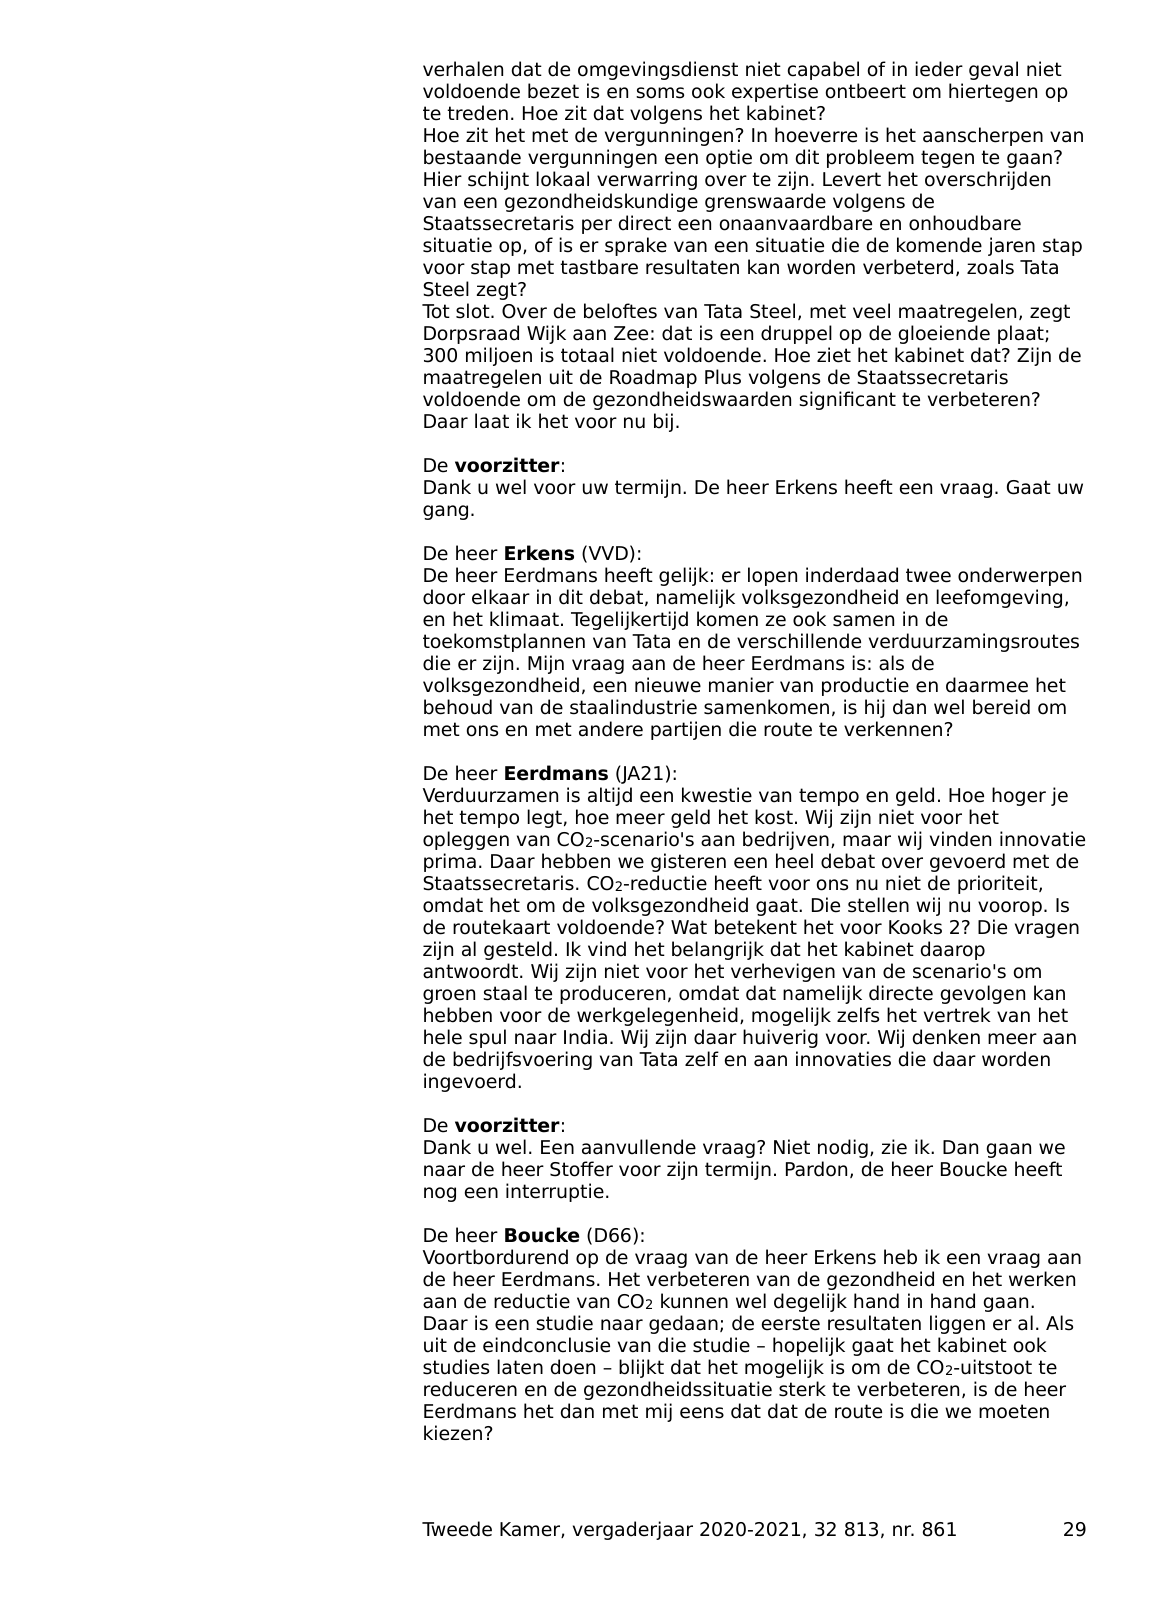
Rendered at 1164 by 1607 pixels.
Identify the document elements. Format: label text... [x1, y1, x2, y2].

text De heer Erkens (VVD): [422, 543, 1087, 565]
text De heer Eerdmans (JA21): [422, 763, 1087, 785]
text Daar laat ik het voor nu bij. [422, 411, 1087, 433]
text Voortbordurend op de vraag van de heer Erkens heb ik een vraag aan de heer Eerdmans. Het verbeteren van de gezondheid en het werken aan de reductie van CO2 kunnen wel degelijk hand in hand gaan. Daar is een studie naar gedaan; de eerste resultaten liggen er al. Als uit de eindconclusie van die studie – hopelijk gaat het kabinet ook studies laten doen – blijkt dat het mogelijk is om de CO2-uitstoot te reduceren en de gezondheidssituatie sterk te verbeteren, is de heer Eerdmans het dan met mij eens dat dat de route is die we moeten kiezen? [422, 1247, 1087, 1445]
text De voorzitter: [422, 455, 1087, 477]
text Verduurzamen is altijd een kwestie van tempo en geld. Hoe hoger je het tempo legt, hoe meer geld het kost. Wij zijn niet voor het opleggen van CO2-scenario's aan bedrijven, maar wij vinden innovatie prima. Daar hebben we gisteren een heel debat over gevoerd met de Staatssecretaris. CO2-reductie heeft voor ons nu niet de prioriteit, omdat het om de volksgezondheid gaat. Die stellen wij nu voorop. Is de routekaart voldoende? Wat betekent het voor Kooks 2? Die vragen zijn al gesteld. Ik vind het belangrijk dat het kabinet daarop antwoordt. Wij zijn niet voor het verhevigen van de scenario's om groen staal te produceren, omdat dat namelijk directe gevolgen kan hebben voor de werkgelegenheid, mogelijk zelfs het vertrek van het hele spul naar India. Wij zijn daar huiverig voor. Wij denken meer aan de bedrijfsvoering van Tata zelf en aan innovaties die daar worden ingevoerd. [422, 785, 1087, 1093]
text Dank u wel. Een aanvullende vraag? Niet nodig, zie ik. Dan gaan we naar de heer Stoffer voor zijn termijn. Pardon, de heer Boucke heeft nog een interruptie. [422, 1137, 1087, 1203]
text verhalen dat de omgevingsdienst niet capabel of in ieder geval niet voldoende bezet is en soms ook expertise ontbeert om hiertegen op te treden. Hoe zit dat volgens het kabinet? [422, 59, 1087, 125]
text De heer Boucke (D66): [422, 1225, 1087, 1247]
text Hoe zit het met de vergunningen? In hoeverre is het aanscherpen van bestaande vergunningen een optie om dit probleem tegen te gaan? Hier schijnt lokaal verwarring over te zijn. Levert het overschrijden van een gezondheidskundige grenswaarde volgens de Staatssecretaris per direct een onaanvaardbare en onhoudbare situatie op, of is er sprake van een situatie die de komende jaren stap voor stap met tastbare resultaten kan worden verbeterd, zoals Tata Steel zegt? [422, 125, 1087, 301]
text Dank u wel voor uw termijn. De heer Erkens heeft een vraag. Gaat uw gang. [422, 477, 1087, 521]
text De voorzitter: [422, 1115, 1087, 1137]
text Tot slot. Over de beloftes van Tata Steel, met veel maatregelen, zegt Dorpsraad Wijk aan Zee: dat is een druppel op de gloeiende plaat; 300 miljoen is totaal niet voldoende. Hoe ziet het kabinet dat? Zijn de maatregelen uit de Roadmap Plus volgens de Staatssecretaris voldoende om de gezondheidswaarden significant te verbeteren? [422, 301, 1087, 411]
text De heer Eerdmans heeft gelijk: er lopen inderdaad twee onderwerpen door elkaar in dit debat, namelijk volksgezondheid en leefomgeving, en het klimaat. Tegelijkertijd komen ze ook samen in de toekomstplannen van Tata en de verschillende verduurzamingsroutes die er zijn. Mijn vraag aan de heer Eerdmans is: als de volksgezondheid, een nieuwe manier van productie en daarmee het behoud van de staalindustrie samenkomen, is hij dan wel bereid om met ons en met andere partijen die route te verkennen? [422, 565, 1087, 741]
